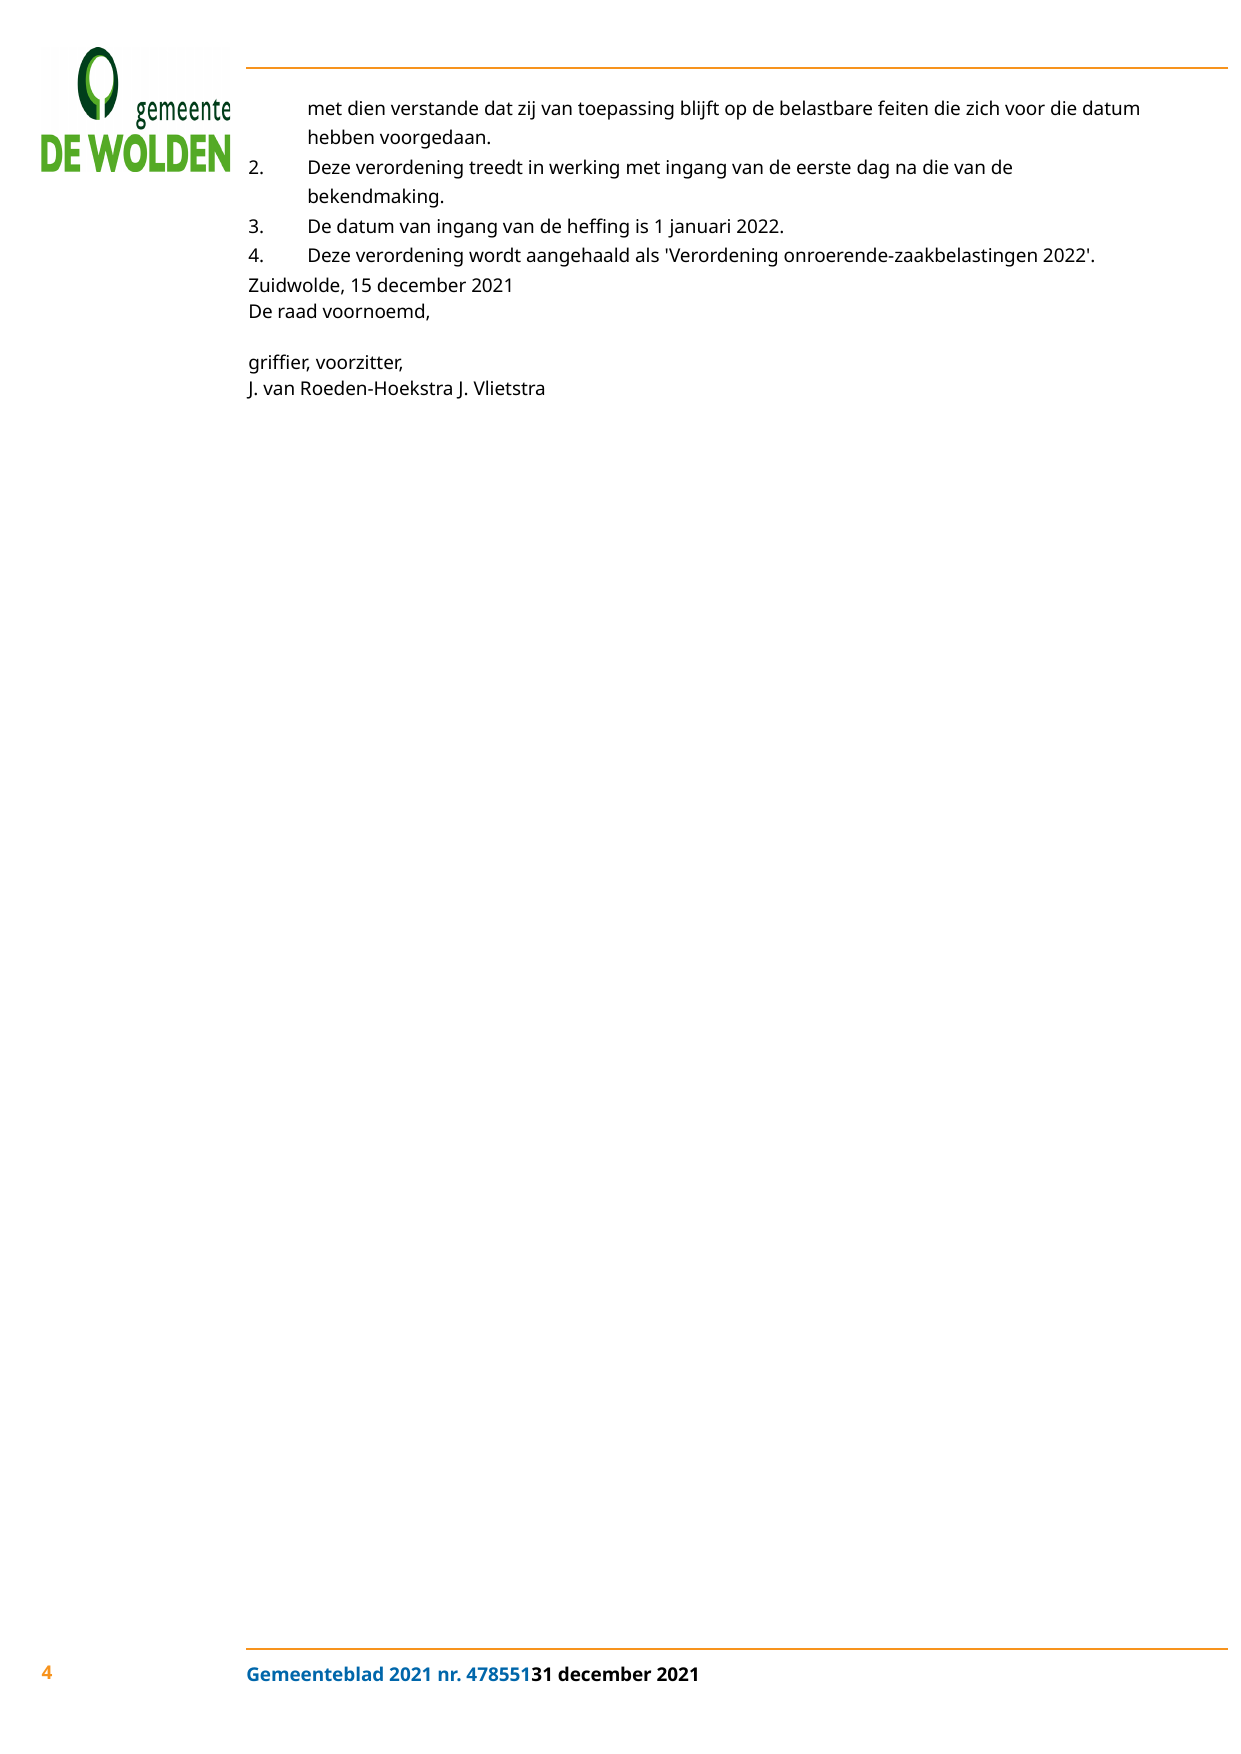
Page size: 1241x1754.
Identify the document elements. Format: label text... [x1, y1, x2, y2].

text De raad voornoemd, [248, 298, 1152, 324]
picture [41, 47, 231, 172]
text Zuidwolde, 15 december 2021 [248, 272, 1152, 298]
list Deze verordening treedt in werking met ingang van de eerste dag na die van de bekendmaking. [248, 154, 1152, 209]
text J. van Roeden-Hoekstra J. Vlietstra [248, 375, 1152, 401]
list met dien verstande dat zij van toepassing blijft op de belastbare feiten die zich voor die datum hebben voorgedaan. [248, 95, 1152, 150]
text griffier, voorzitter, [248, 349, 1152, 375]
list De datum van ingang van de heffing is 1 januari 2022. [248, 213, 1152, 239]
list Deze verordening wordt aangehaald als 'Verordening onroerende-zaakbelastingen 2022'. [248, 243, 1152, 268]
